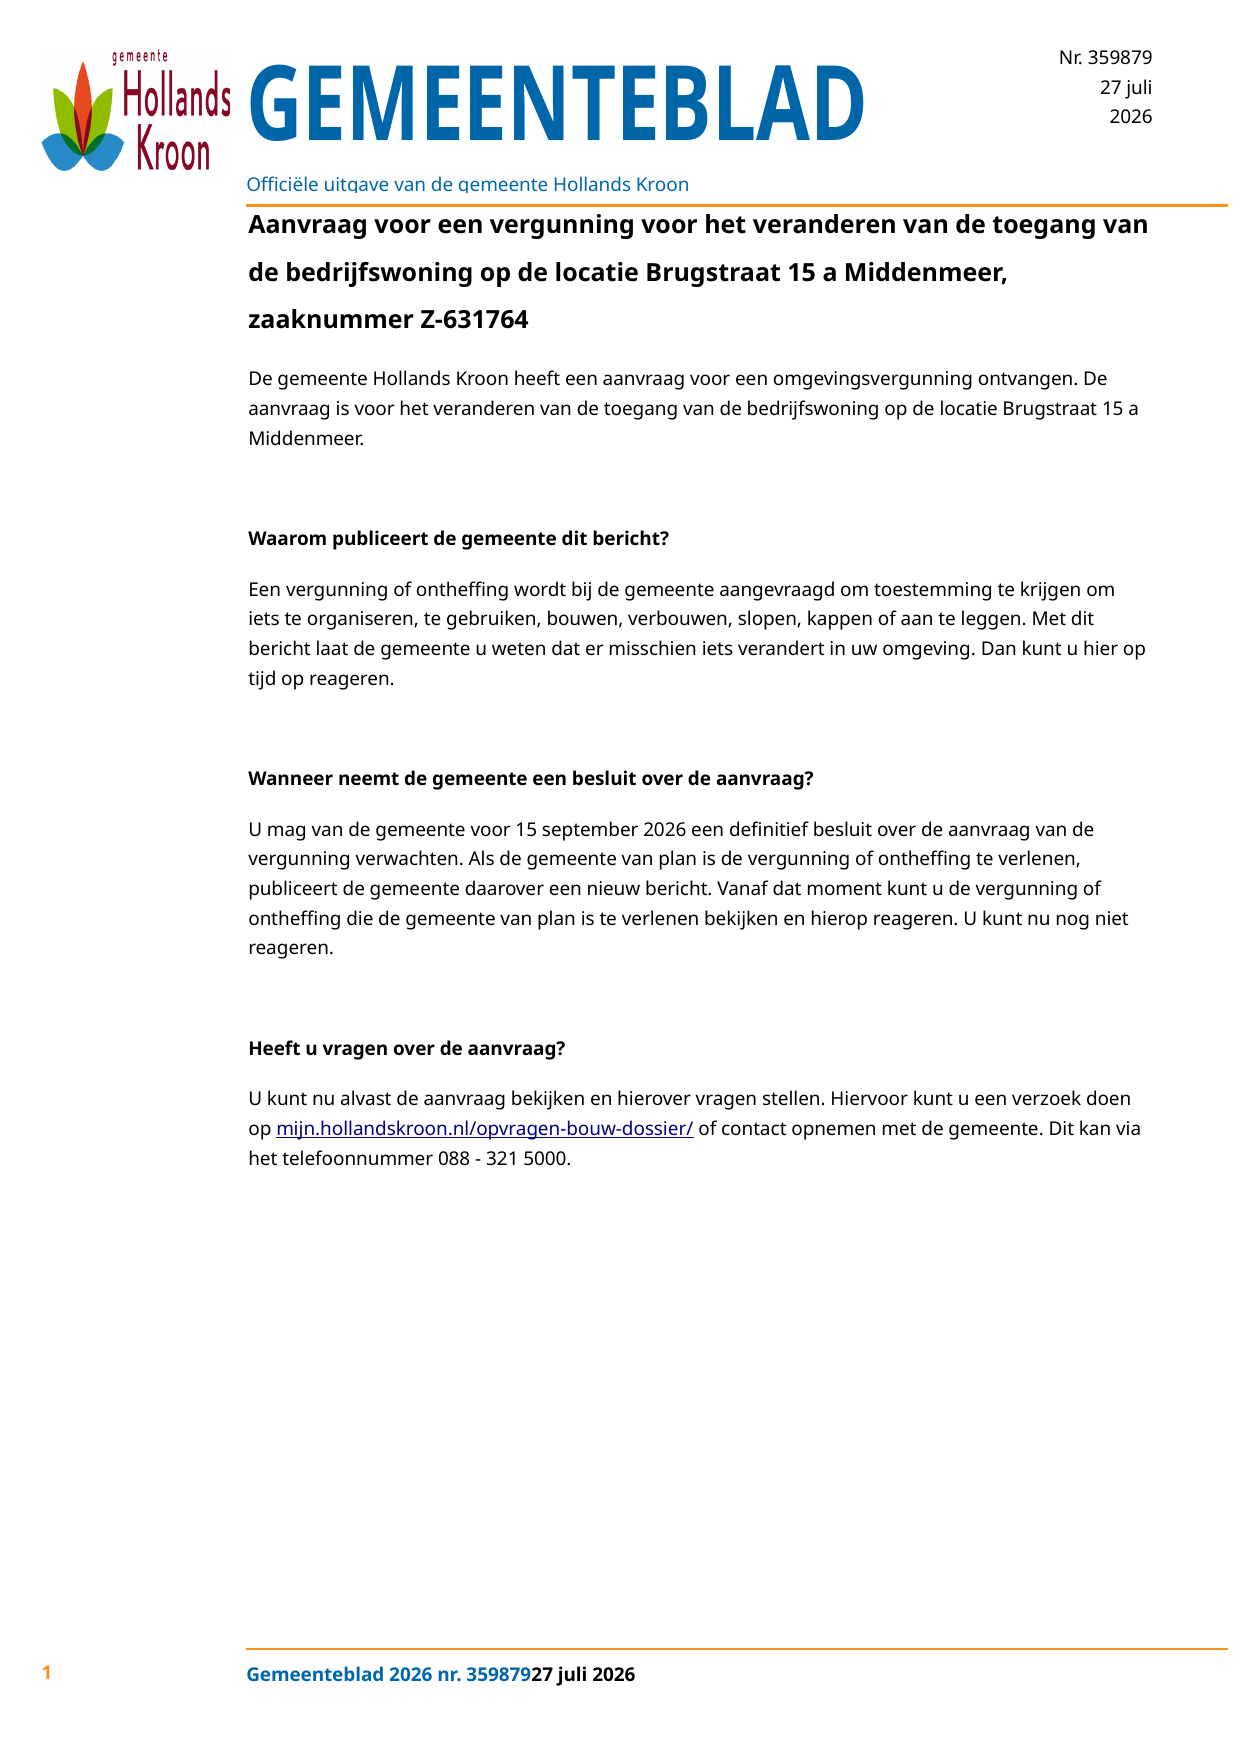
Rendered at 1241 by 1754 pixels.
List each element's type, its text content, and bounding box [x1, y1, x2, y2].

text Waarom publiceert de gemeente dit bericht? [248, 526, 1152, 551]
text Een vergunning of ontheffing wordt bij de gemeente aangevraagd om toestemming te krijgen om iets te organiseren, te gebruiken, bouwen, verbouwen, slopen, kappen of aan te leggen. Met dit bericht laat de gemeente u weten dat er misschien iets verandert in uw omgeving. Dan kunt u hier op tijd op reageren. [248, 576, 1152, 690]
text Aanvraag voor een vergunning voor het veranderen van de toegang van de bedrijfswoning op de locatie Brugstraat 15 a Middenmeer, zaaknummer Z-631764 [248, 207, 1152, 336]
text De gemeente Hollands Kroon heeft een aanvraag voor een omgevingsvergunning ontvangen. De aanvraag is voor het veranderen van de toegang van de bedrijfswoning op de locatie Brugstraat 15 a Middenmeer. [248, 366, 1152, 450]
text Wanneer neemt de gemeente een besluit over de aanvraag? [248, 766, 1152, 791]
picture [41, 47, 231, 172]
text U kunt nu alvast de aanvraag bekijken en hierover vragen stellen. Hiervoor kunt u een verzoek doen op mijn.hollandskroon.nl/opvragen-bouw-dossier/ of contact opnemen met de gemeente. Dit kan via het telefoonnummer 088 - 321 5000. [248, 1086, 1152, 1170]
text U mag van de gemeente voor 15 september 2026 een definitief besluit over de aanvraag van de vergunning verwachten. Als de gemeente van plan is de vergunning of ontheffing te verlenen, publiceert de gemeente daarover een nieuw bericht. Vanaf dat moment kunt u de vergunning of ontheffing die de gemeente van plan is te verlenen bekijken en hierop reageren. U kunt nu nog niet reageren. [248, 816, 1152, 960]
text Heeft u vragen over de aanvraag? [248, 1035, 1152, 1061]
